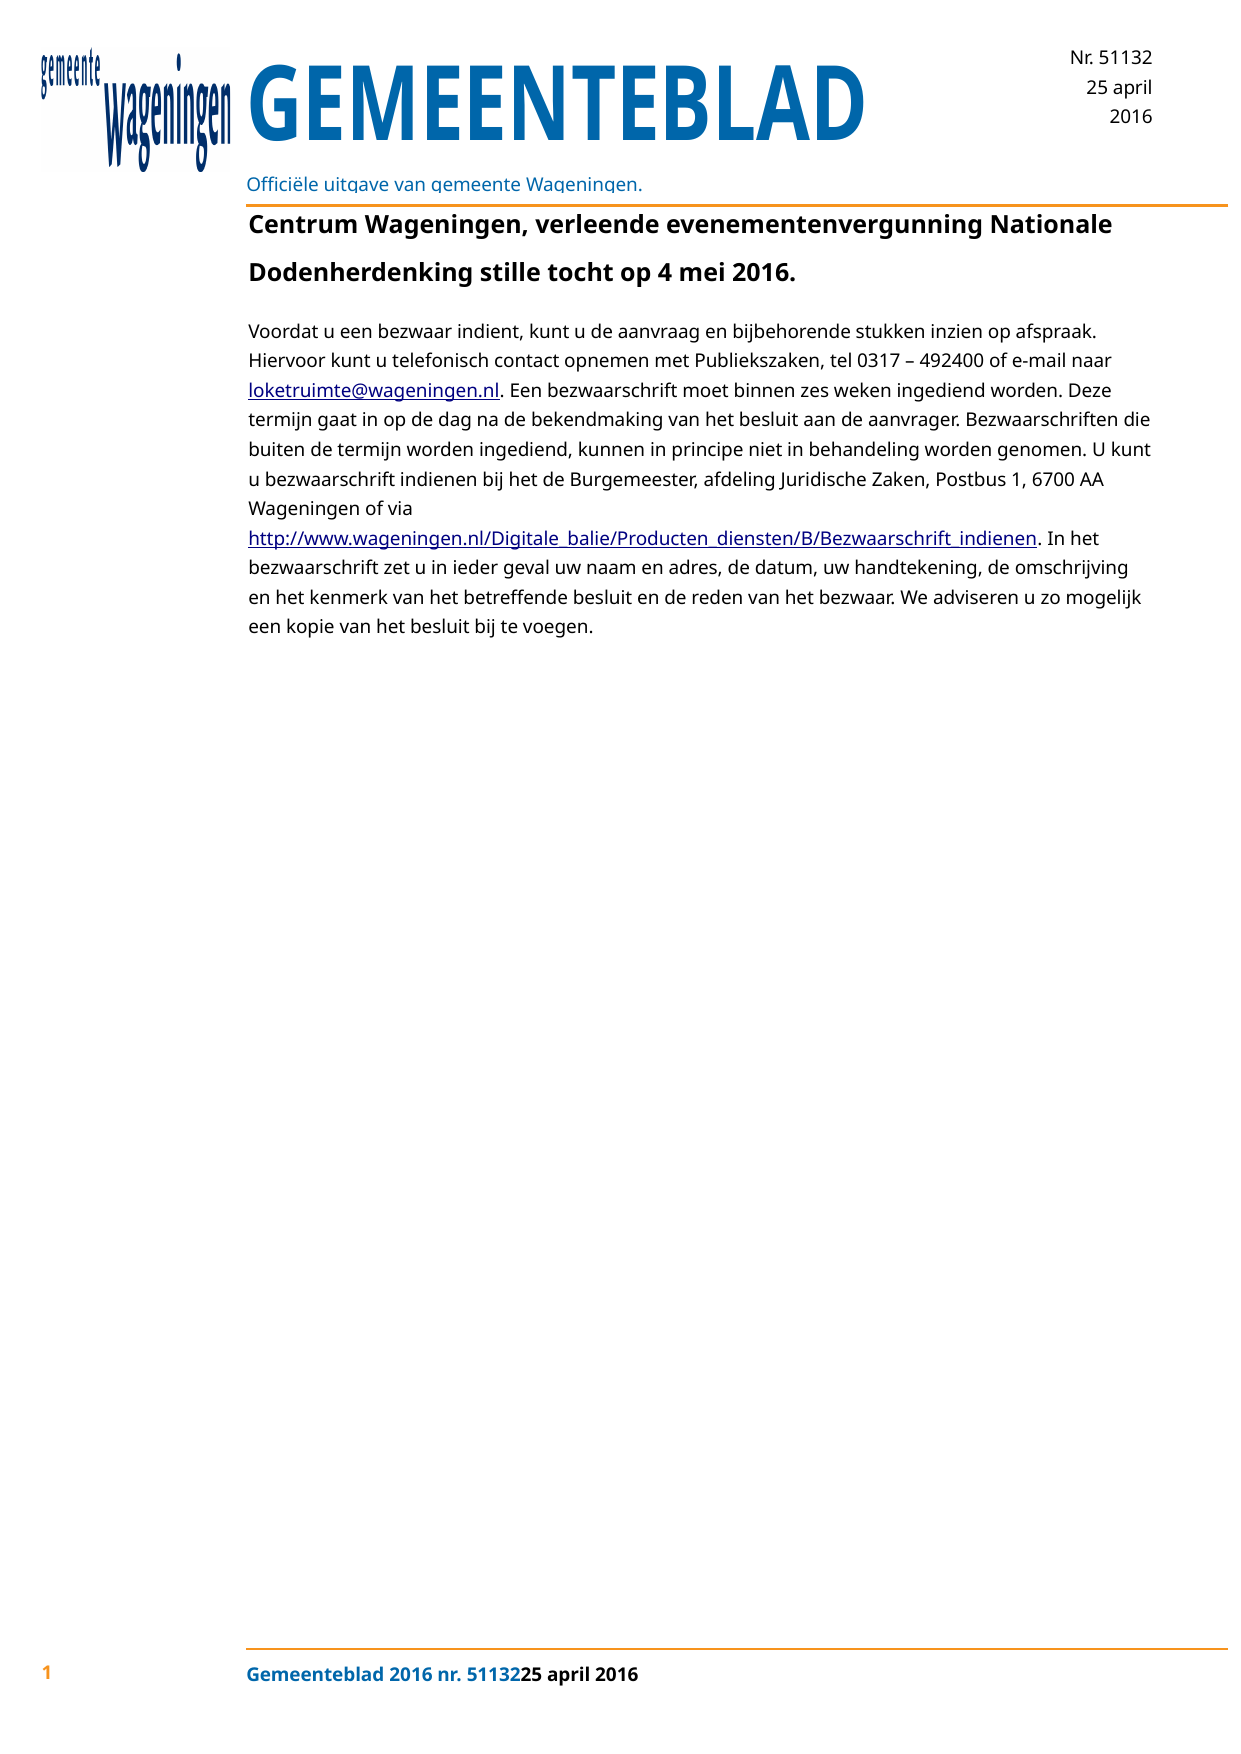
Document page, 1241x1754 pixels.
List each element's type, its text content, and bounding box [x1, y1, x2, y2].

text Voordat u een bezwaar indient, kunt u de aanvraag en bijbehorende stukken inzien op afspraak. Hiervoor kunt u telefonisch contact opnemen met Publiekszaken, tel 0317 – 492400 of e-mail naar loketruimte@wageningen.nl. Een bezwaarschrift moet binnen zes weken ingediend worden. Deze termijn gaat in op de dag na de bekendmaking van het besluit aan de aanvrager. Bezwaarschriften die buiten de termijn worden ingediend, kunnen in principe niet in behandeling worden genomen. U kunt u bezwaarschrift indienen bij het de Burgemeester, afdeling Juridische Zaken, Postbus 1, 6700 AA Wageningen of via http://www.wageningen.nl/Digitale_balie/Producten_diensten/B/Bezwaarschrift_indienen. In het bezwaarschrift zet u in ieder geval uw naam en adres, de datum, uw handtekening, de omschrijving en het kenmerk van het betreffende besluit en de reden van het bezwaar. We adviseren u zo mogelijk een kopie van het besluit bij te voegen. [248, 318, 1152, 639]
text Centrum Wageningen, verleende evenementenvergunning Nationale Dodenherdenking stille tocht op 4 mei 2016. [248, 207, 1152, 288]
picture [41, 47, 231, 172]
